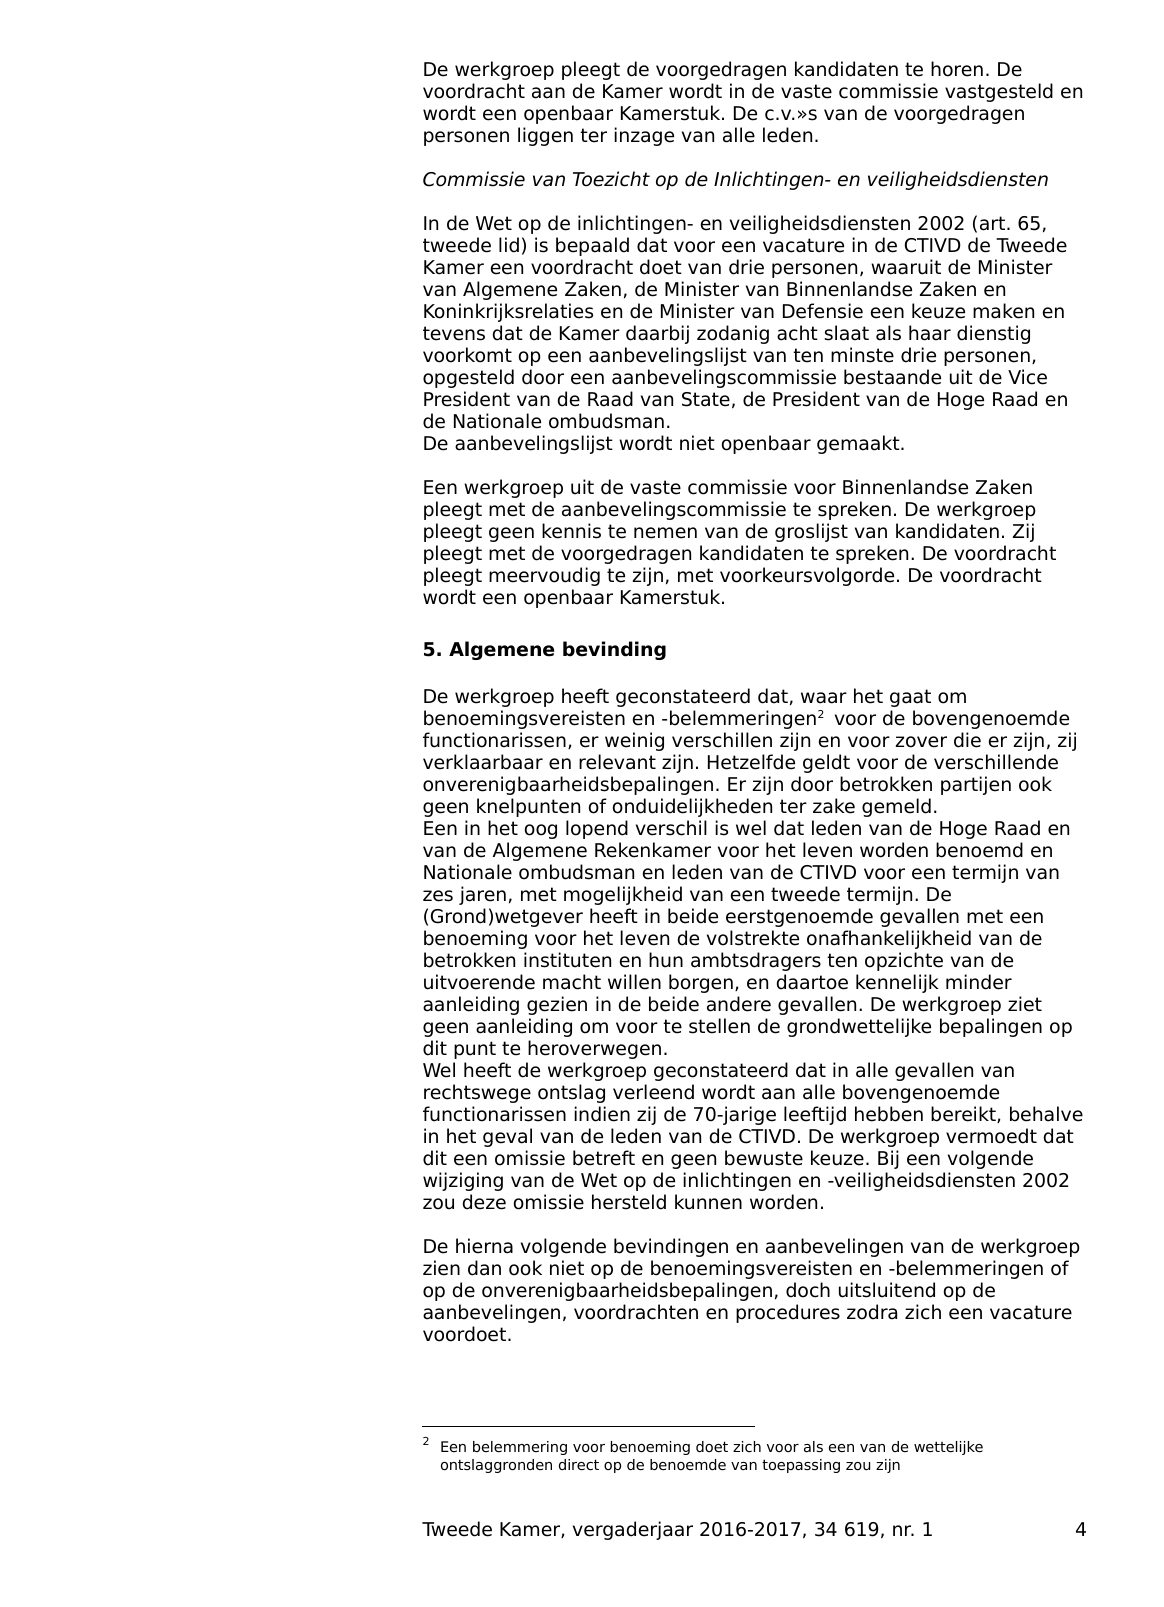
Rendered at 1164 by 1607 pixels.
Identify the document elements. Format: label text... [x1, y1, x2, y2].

subtitle 5. Algemene bevinding [422, 639, 1087, 661]
text De werkgroep pleegt de voorgedragen kandidaten te horen. De voordracht aan de Kamer wordt in de vaste commissie vastgesteld en wordt een openbaar Kamerstuk. De c.v.»s van de voorgedragen personen liggen ter inzage van alle leden. [422, 59, 1087, 147]
subtitle Commissie van Toezicht op de Inlichtingen- en veiligheidsdiensten [422, 169, 1087, 191]
text Een in het oog lopend verschil is wel dat leden van de Hoge Raad en van de Algemene Rekenkamer voor het leven worden benoemd en Nationale ombudsman en leden van de CTIVD voor een termijn van zes jaren, met mogelijkheid van een tweede termijn. De (Grond)wetgever heeft in beide eerstgenoemde gevallen met een benoeming voor het leven de volstrekte onafhankelijkheid van de betrokken instituten en hun ambtsdragers ten opzichte van de uitvoerende macht willen borgen, en daartoe kennelijk minder aanleiding gezien in de beide andere gevallen. De werkgroep ziet geen aanleiding om voor te stellen de grondwettelijke bepalingen op dit punt te heroverwegen. [422, 818, 1087, 1060]
text De aanbevelingslijst wordt niet openbaar gemaakt. [422, 433, 1087, 455]
text In de Wet op de inlichtingen- en veiligheidsdiensten 2002 (art. 65, tweede lid) is bepaald dat voor een vacature in de CTIVD de Tweede Kamer een voordracht doet van drie personen, waaruit de Minister van Algemene Zaken, de Minister van Binnenlandse Zaken en Koninkrijksrelaties en de Minister van Defensie een keuze maken en tevens dat de Kamer daarbij zodanig acht slaat als haar dienstig voorkomt op een aanbevelingslijst van ten minste drie personen, opgesteld door een aanbevelingscommissie bestaande uit de Vice President van de Raad van State, de President van de Hoge Raad en de Nationale ombudsman. [422, 213, 1087, 433]
text Een werkgroep uit de vaste commissie voor Binnenlandse Zaken pleegt met de aanbevelingscommissie te spreken. De werkgroep pleegt geen kennis te nemen van de groslijst van kandidaten. Zij pleegt met de voorgedragen kandidaten te spreken. De voordracht pleegt meervoudig te zijn, met voorkeursvolgorde. De voordracht wordt een openbaar Kamerstuk. [422, 477, 1087, 609]
text Een belemmering voor benoeming doet zich voor als een van de wettelijke ontslaggronden direct op de benoemde van toepassing zou zijn [422, 1435, 1087, 1474]
text De hierna volgende bevindingen en aanbevelingen van de werkgroep zien dan ook niet op de benoemingsvereisten en -belemmeringen of op de onverenigbaarheidsbepalingen, doch uitsluitend op de aanbevelingen, voordrachten en procedures zodra zich een vacature voordoet. [422, 1236, 1087, 1346]
text Wel heeft de werkgroep geconstateerd dat in alle gevallen van rechtswege ontslag verleend wordt aan alle bovengenoemde functionarissen indien zij de 70-jarige leeftijd hebben bereikt, behalve in het geval van de leden van de CTIVD. De werkgroep vermoedt dat dit een omissie betreft en geen bewuste keuze. Bij een volgende wijziging van de Wet op de inlichtingen en -veiligheidsdiensten 2002 zou deze omissie hersteld kunnen worden. [422, 1060, 1087, 1214]
text De werkgroep heeft geconstateerd dat, waar het gaat om benoemingsvereisten en -belemmeringen voor de bovengenoemde functionarissen, er weinig verschillen zijn en voor zover die er zijn, zij verklaarbaar en relevant zijn. Hetzelfde geldt voor de verschillende onverenigbaarheidsbepalingen. Er zijn door betrokken partijen ook geen knelpunten of onduidelijkheden ter zake gemeld. [422, 686, 1087, 818]
